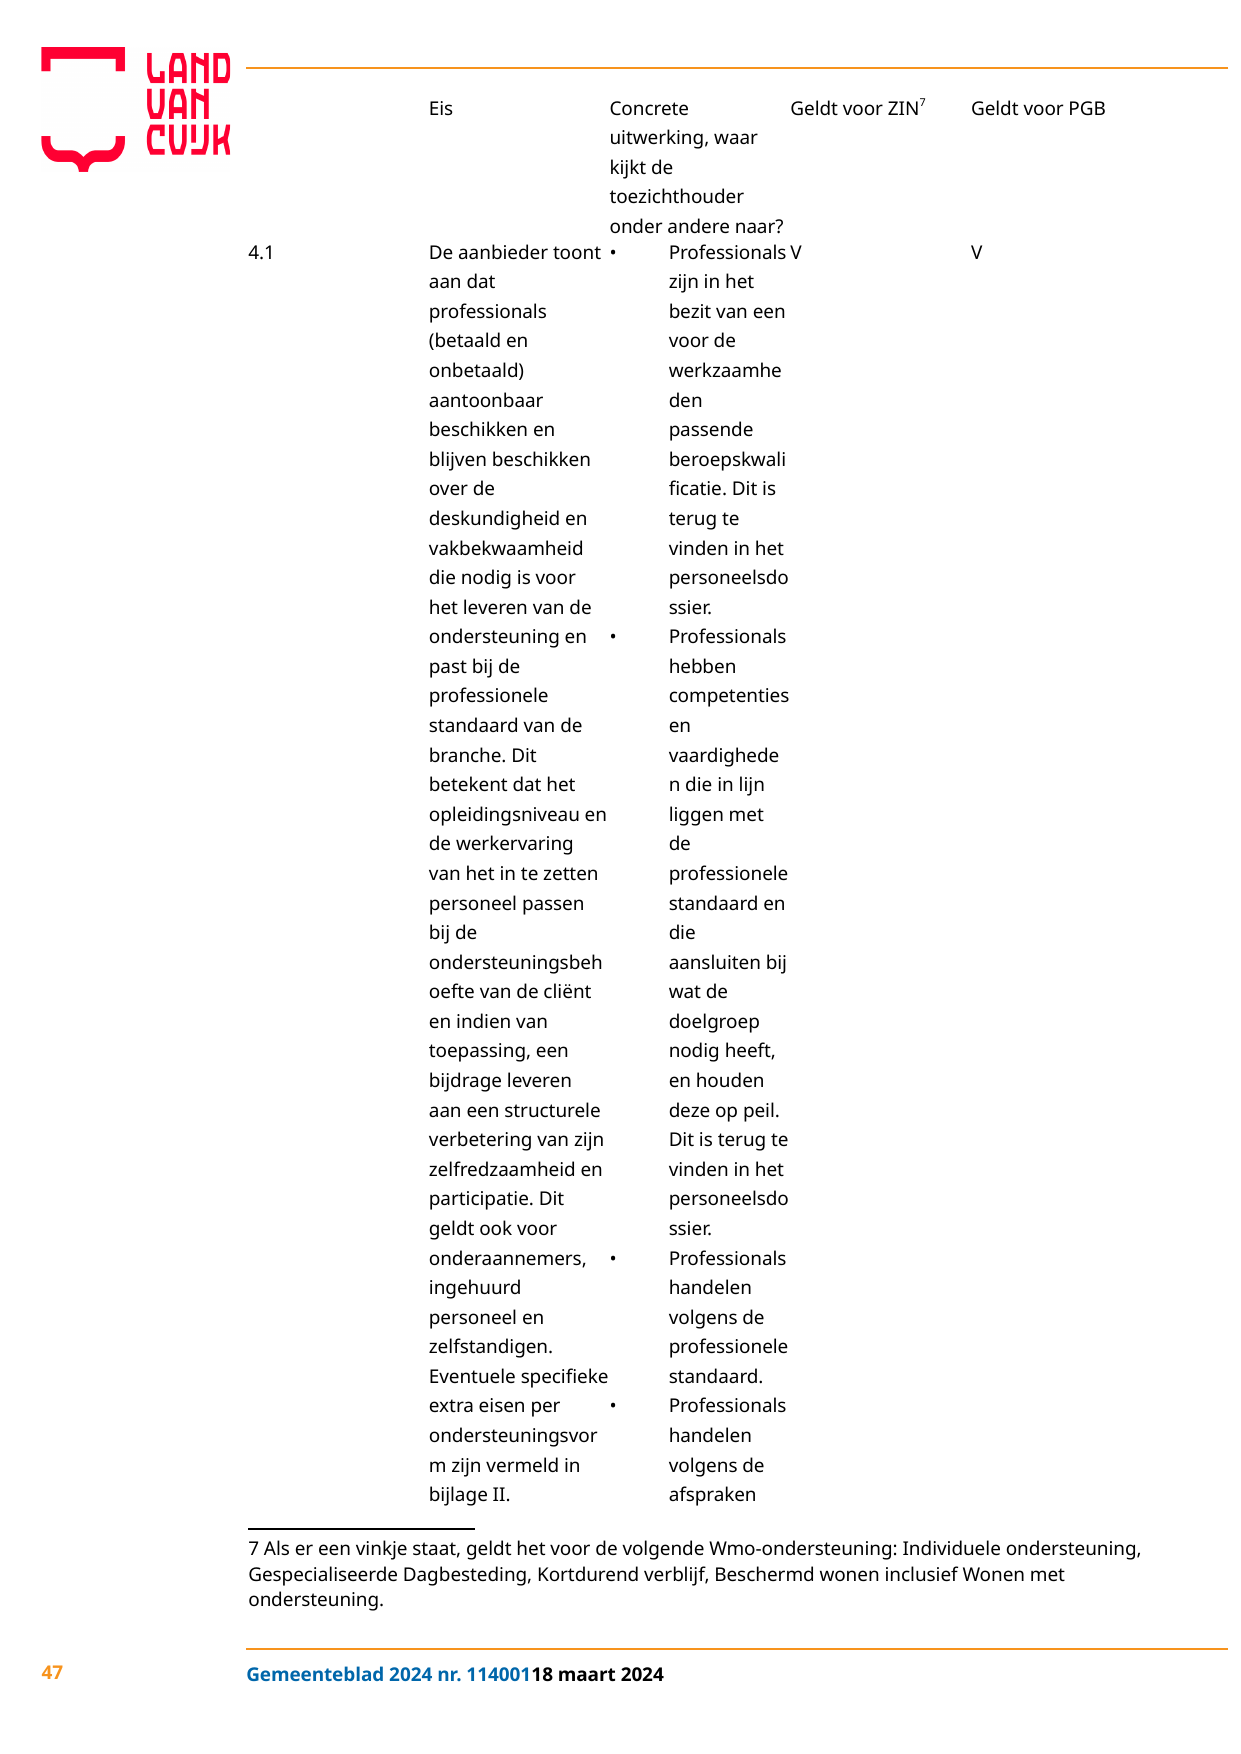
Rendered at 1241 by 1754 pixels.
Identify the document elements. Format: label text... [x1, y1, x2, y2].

table_cell 4.1 [248, 239, 429, 1507]
table_cell V [971, 239, 1152, 1507]
table_cell Professionals zijn in het bezit van een voor de werkzaamheden passende beroepskwalificatie. Dit is terug te vinden in het personeelsdossier. Professionals hebben competenties en vaardigheden die in lijn liggen met de professionele standaard en die aansluiten bij wat de doelgroep nodig heeft, en houden deze op peil. Dit is terug te vinden in het personeelsdossier. Professionals handelen volgens de professionele standaard. Professionals handelen volgens de afspraken [609, 239, 790, 1507]
table_cell Geldt voor ZIN [790, 95, 971, 239]
table_cell Eis [429, 95, 609, 239]
table_cell De aanbieder toont aan dat professionals (betaald en onbetaald) aantoonbaar beschikken en blijven beschikken over de deskundigheid en vakbekwaamheid die nodig is voor het leveren van de ondersteuning en past bij de professionele standaard van de branche. Dit betekent dat het opleidingsniveau en de werkervaring van het in te zetten personeel passen bij de ondersteuningsbehoefte van de cliënt en indien van toepassing, een bijdrage leveren aan een structurele verbetering van zijn zelfredzaamheid en participatie. Dit geldt ook voor onderaannemers, ingehuurd personeel en zelfstandigen. Eventuele specifieke extra eisen per ondersteuningsvorm zijn vermeld in bijlage II. [429, 239, 609, 1507]
table_cell [248, 95, 429, 239]
table_cell Geldt voor PGB [971, 95, 1152, 239]
picture [41, 47, 231, 172]
table_cell V [790, 239, 971, 1507]
table_cell Concrete uitwerking, waar kijkt de toezichthouder onder andere naar? [609, 95, 790, 239]
